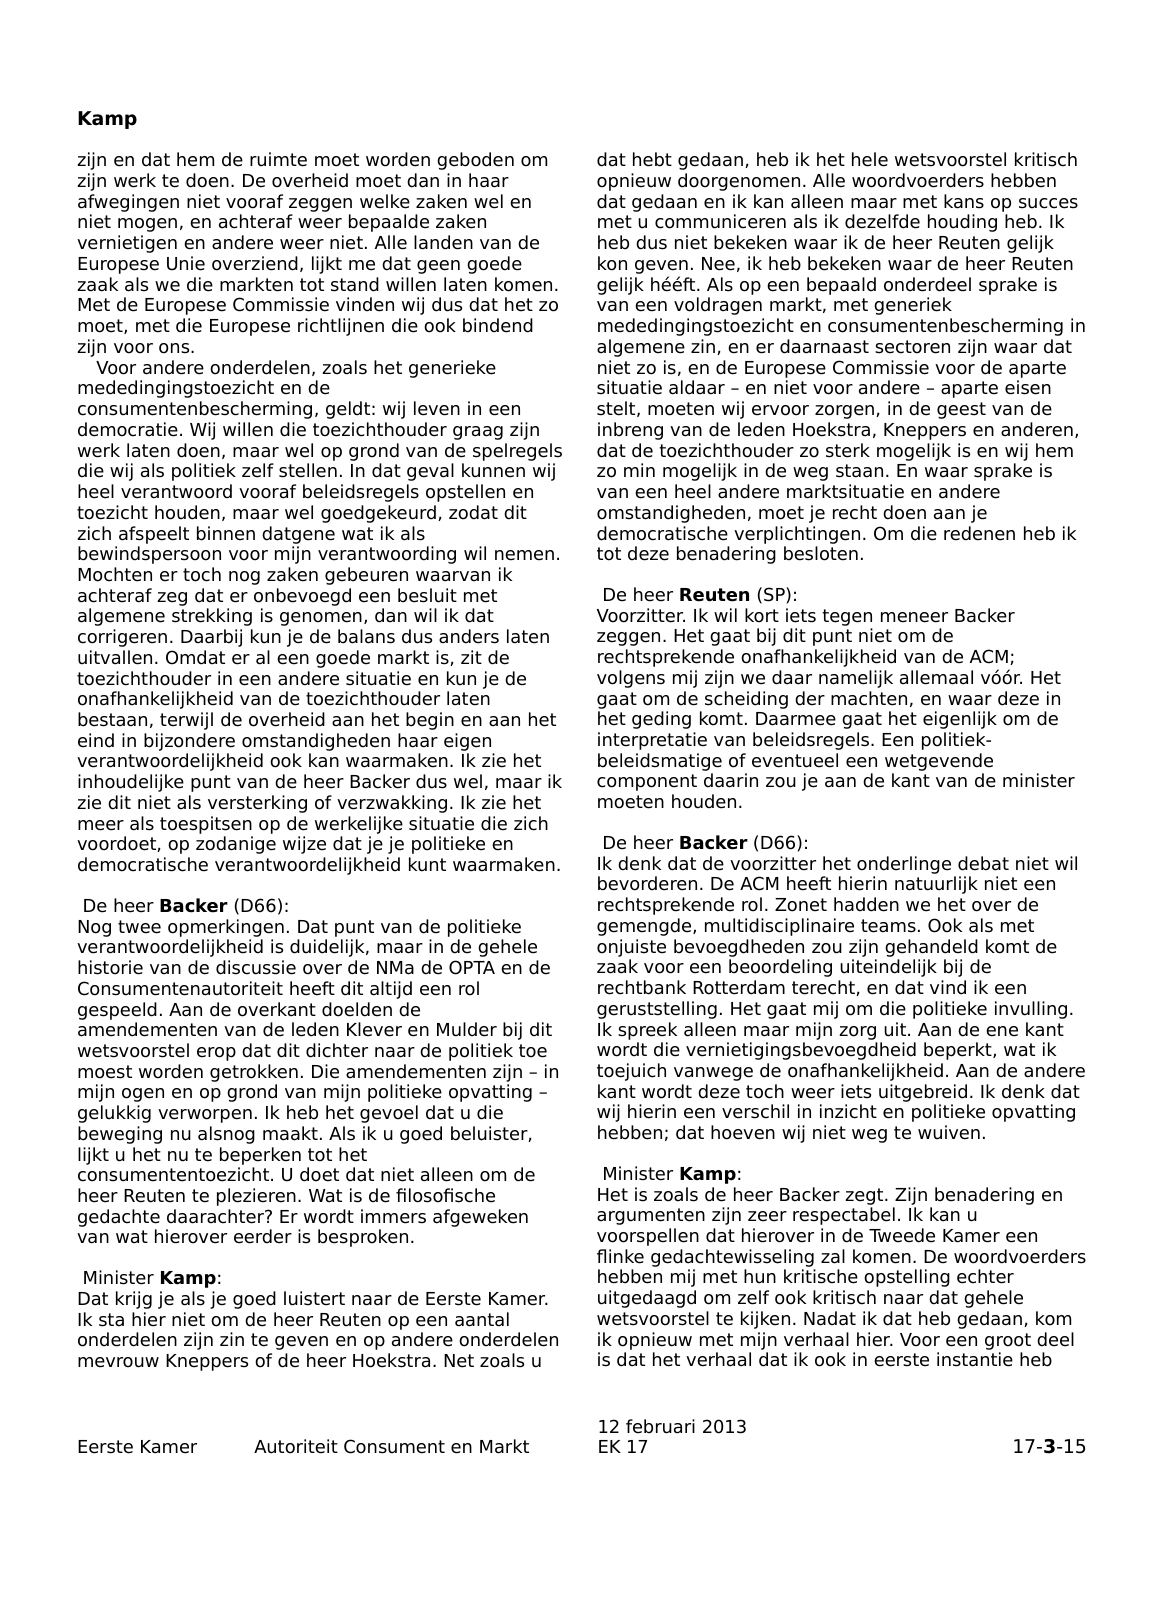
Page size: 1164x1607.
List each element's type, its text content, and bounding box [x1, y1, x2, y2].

text Dat krijg je als je goed luistert naar de Eerste Kamer. Ik sta hier niet om de heer Reuten op een aantal onderdelen zijn zin te geven en op andere onderdelen mevrouw Kneppers of de heer Hoekstra. Net zoals u [77, 1289, 567, 1372]
text Minister Kamp: [77, 1268, 567, 1289]
text De heer Backer (D66): [596, 833, 1087, 853]
text Het is zoals de heer Backer zegt. Zijn benadering en argumenten zijn zeer respectabel. Ik kan u voorspellen dat hierover in de Tweede Kamer een flinke gedachtewisseling zal komen. De woordvoerders hebben mij met hun kritische opstelling echter uitgedaagd om zelf ook kritisch naar dat gehele wetsvoorstel te kijken. Nadat ik dat heb gedaan, kom ik opnieuw met mijn verhaal hier. Voor een groot deel is dat het verhaal dat ik ook in eerste instantie heb [596, 1184, 1087, 1371]
text dat hebt gedaan, heb ik het hele wetsvoorstel kritisch opnieuw doorgenomen. Alle woordvoerders hebben dat gedaan en ik kan alleen maar met kans op succes met u communiceren als ik dezelfde houding heb. Ik heb dus niet bekeken waar ik de heer Reuten gelijk kon geven. Nee, ik heb bekeken waar de heer Reuten gelijk hééft. Als op een bepaald onderdeel sprake is van een voldragen markt, met generiek mededingingstoezicht en consumentenbescherming in algemene zin, en er daarnaast sectoren zijn waar dat niet zo is, en de Europese Commissie voor de aparte situatie aldaar – en niet voor andere – aparte eisen stelt, moeten wij ervoor zorgen, in de geest van de inbreng van de leden Hoekstra, Kneppers en anderen, dat de toezichthouder zo sterk mogelijk is en wij hem zo min mogelijk in de weg staan. En waar sprake is van een heel andere marktsituatie en andere omstandigheden, moet je recht doen aan je democratische verplichtingen. Om die redenen heb ik tot deze benadering besloten. [596, 150, 1087, 565]
text Nog twee opmerkingen. Dat punt van de politieke verantwoordelijkheid is duidelijk, maar in de gehele historie van de discussie over de NMa de OPTA en de Consumentenautoriteit heeft dit altijd een rol gespeeld. Aan de overkant doelden de amendementen van de leden Klever en Mulder bij dit wetsvoorstel erop dat dit dichter naar de politiek toe moest worden getrokken. Die amendementen zijn – in mijn ogen en op grond van mijn politieke opvatting – gelukkig verworpen. Ik heb het gevoel dat u die beweging nu alsnog maakt. Als ik u goed beluister, lijkt u het nu te beperken tot het consumententoezicht. U doet dat niet alleen om de heer Reuten te plezieren. Wat is de filosofische gedachte daarachter? Er wordt immers afgeweken van wat hierover eerder is besproken. [77, 916, 567, 1248]
text Voorzitter. Ik wil kort iets tegen meneer Backer zeggen. Het gaat bij dit punt niet om de rechtsprekende onafhankelijkheid van de ACM; volgens mij zijn we daar namelijk allemaal vóór. Het gaat om de scheiding der machten, en waar deze in het geding komt. Daarmee gaat het eigenlijk om de interpretatie van beleidsregels. Een politiek-beleidsmatige of eventueel een wetgevende component daarin zou je aan de kant van de minister moeten houden. [596, 606, 1087, 813]
text Ik denk dat de voorzitter het onderlinge debat niet wil bevorderen. De ACM heeft hierin natuurlijk niet een rechtsprekende rol. Zonet hadden we het over de gemengde, multidisciplinaire teams. Ook als met onjuiste bevoegdheden zou zijn gehandeld komt de zaak voor een beoordeling uiteindelijk bij de rechtbank Rotterdam terecht, en dat vind ik een geruststelling. Het gaat mij om die politieke invulling. Ik spreek alleen maar mijn zorg uit. Aan de ene kant wordt die vernietigingsbevoegdheid beperkt, wat ik toejuich vanwege de onafhankelijkheid. Aan de andere kant wordt deze toch weer iets uitgebreid. Ik denk dat wij hierin een verschil in inzicht en politieke opvatting hebben; dat hoeven wij niet weg te wuiven. [596, 853, 1087, 1144]
text Voor andere onderdelen, zoals het generieke mededingingstoezicht en de consumentenbescherming, geldt: wij leven in een democratie. Wij willen die toezichthouder graag zijn werk laten doen, maar wel op grond van de spelregels die wij als politiek zelf stellen. In dat geval kunnen wij heel verantwoord vooraf beleidsregels opstellen en toezicht houden, maar wel goedgekeurd, zodat dit zich afspeelt binnen datgene wat ik als bewindspersoon voor mijn verantwoording wil nemen. Mochten er toch nog zaken gebeuren waarvan ik achteraf zeg dat er onbevoegd een besluit met algemene strekking is genomen, dan wil ik dat corrigeren. Daarbij kun je de balans dus anders laten uitvallen. Omdat er al een goede markt is, zit de toezichthouder in een andere situatie en kun je de onafhankelijkheid van de toezichthouder laten bestaan, terwijl de overheid aan het begin en aan het eind in bijzondere omstandigheden haar eigen verantwoordelijkheid ook kan waarmaken. Ik zie het inhoudelijke punt van de heer Backer dus wel, maar ik zie dit niet als versterking of verzwakking. Ik zie het meer als toespitsen op de werkelijke situatie die zich voordoet, op zodanige wijze dat je je politieke en democratische verantwoordelijkheid kunt waarmaken. [77, 357, 567, 876]
text zijn en dat hem de ruimte moet worden geboden om zijn werk te doen. De overheid moet dan in haar afwegingen niet vooraf zeggen welke zaken wel en niet mogen, en achteraf weer bepaalde zaken vernietigen en andere weer niet. Alle landen van de Europese Unie overziend, lijkt me dat geen goede zaak als we die markten tot stand willen laten komen. Met de Europese Commissie vinden wij dus dat het zo moet, met die Europese richtlijnen die ook bindend zijn voor ons. [77, 150, 567, 357]
text Minister Kamp: [596, 1164, 1087, 1184]
text De heer Reuten (SP): [596, 585, 1087, 606]
text De heer Backer (D66): [77, 896, 567, 916]
